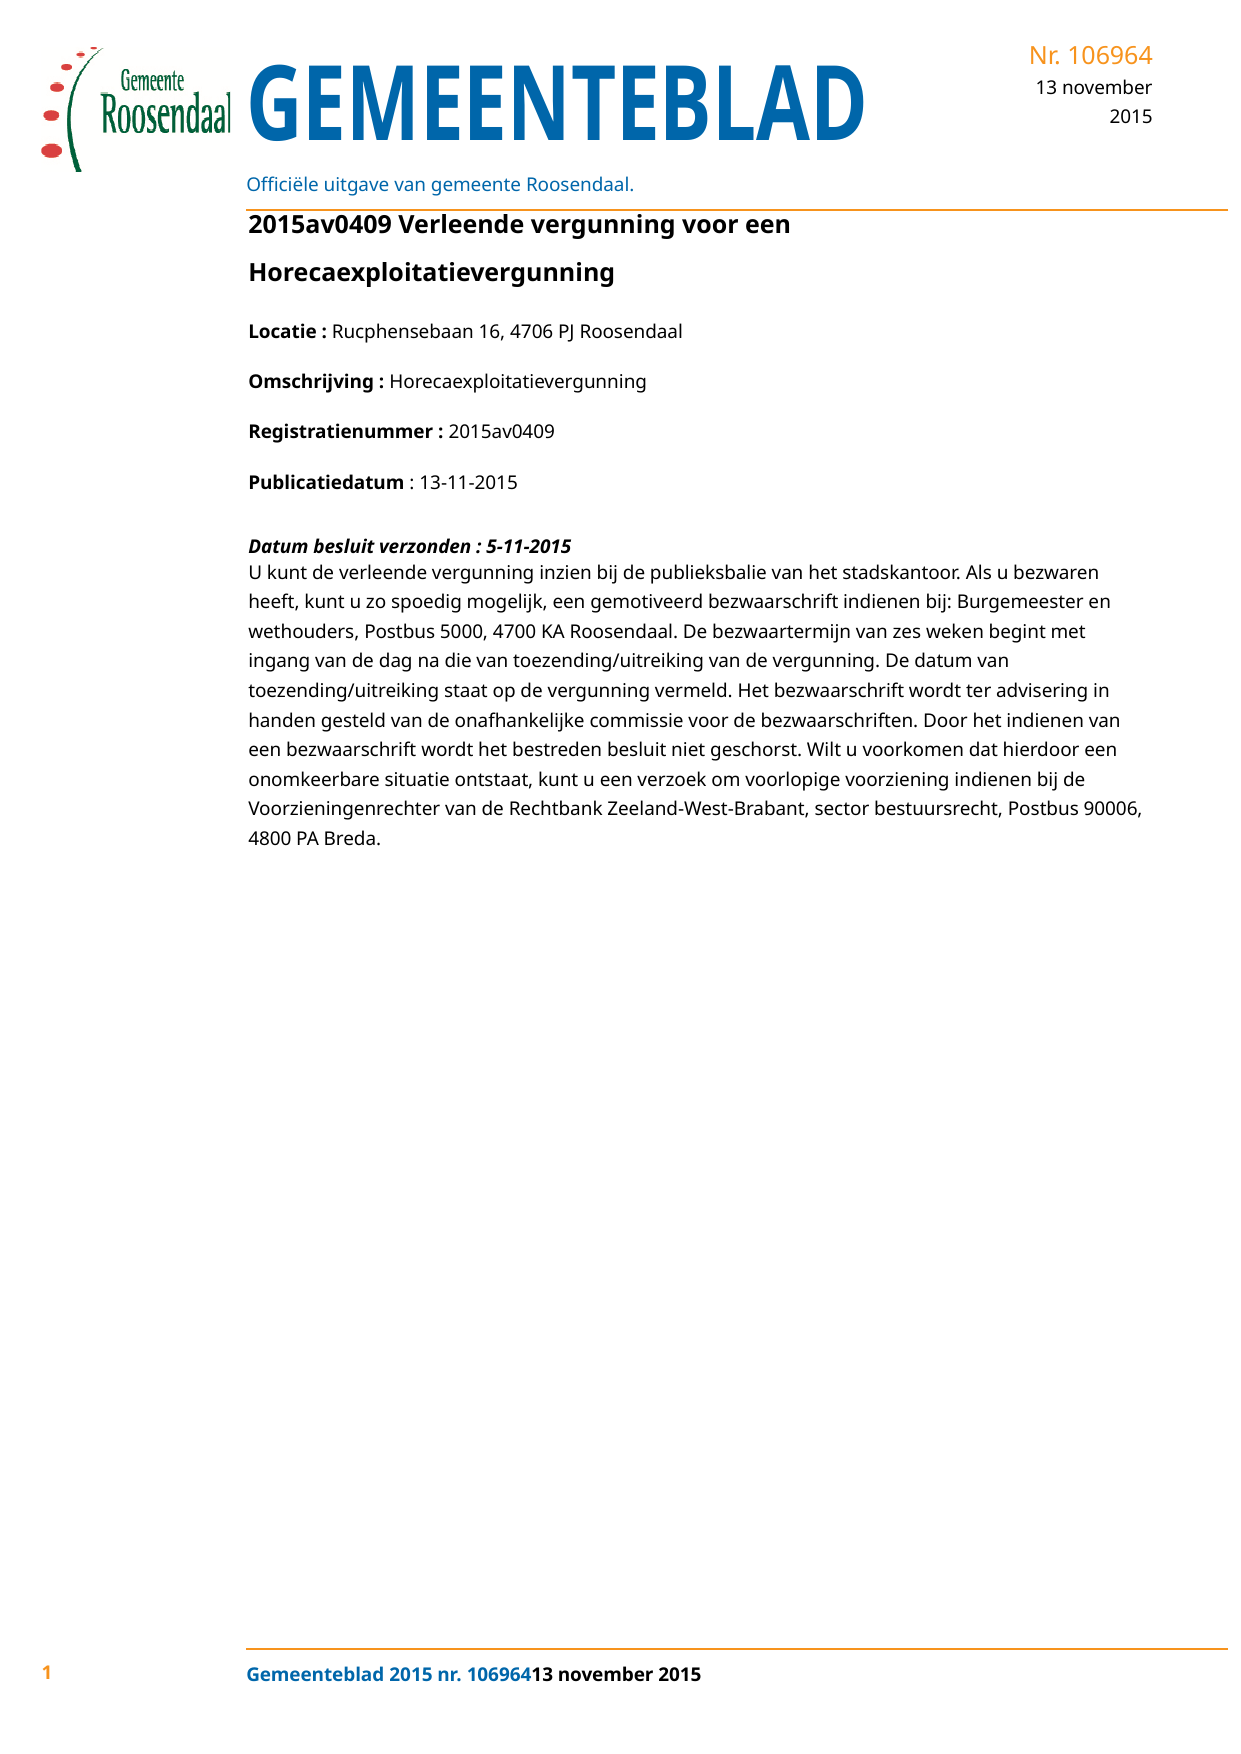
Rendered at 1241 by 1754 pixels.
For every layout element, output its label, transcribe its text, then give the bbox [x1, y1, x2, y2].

picture [41, 47, 231, 172]
text U kunt de verleende vergunning inzien bij de publieksbalie van het stadskantoor. Als u bezwaren heeft, kunt u zo spoedig mogelijk, een gemotiveerd bezwaarschrift indienen bij: Burgemeester en wethouders, Postbus 5000, 4700 KA Roosendaal. De bezwaartermijn van zes weken begint met ingang van de dag na die van toezending/uitreiking van de vergunning. De datum van toezending/uitreiking staat op de vergunning vermeld. Het bezwaarschrift wordt ter advisering in handen gesteld van de onafhankelijke commissie voor de bezwaarschriften. Door het indienen van een bezwaarschrift wordt het bestreden besluit niet geschorst. Wilt u voorkomen dat hierdoor een onomkeerbare situatie ontstaat, kunt u een verzoek om voorlopige voorziening indienen bij de Voorzieningenrechter van de Rechtbank Zeeland-West-Brabant, sector bestuursrecht, Postbus 90006, 4800 PA Breda. [248, 559, 1152, 851]
text Locatie : Rucphensebaan 16, 4706 PJ Roosendaal [248, 318, 1152, 344]
text Registratienummer : 2015av0409 [248, 419, 1152, 444]
text Publicatiedatum : 13-11-2015 [248, 469, 1152, 495]
text Omschrijving : Horecaexploitatievergunning [248, 368, 1152, 394]
text Datum besluit verzonden : 5-11-2015 [248, 533, 1152, 559]
text 2015av0409 Verleende vergunning voor een Horecaexploitatievergunning [248, 211, 1152, 288]
